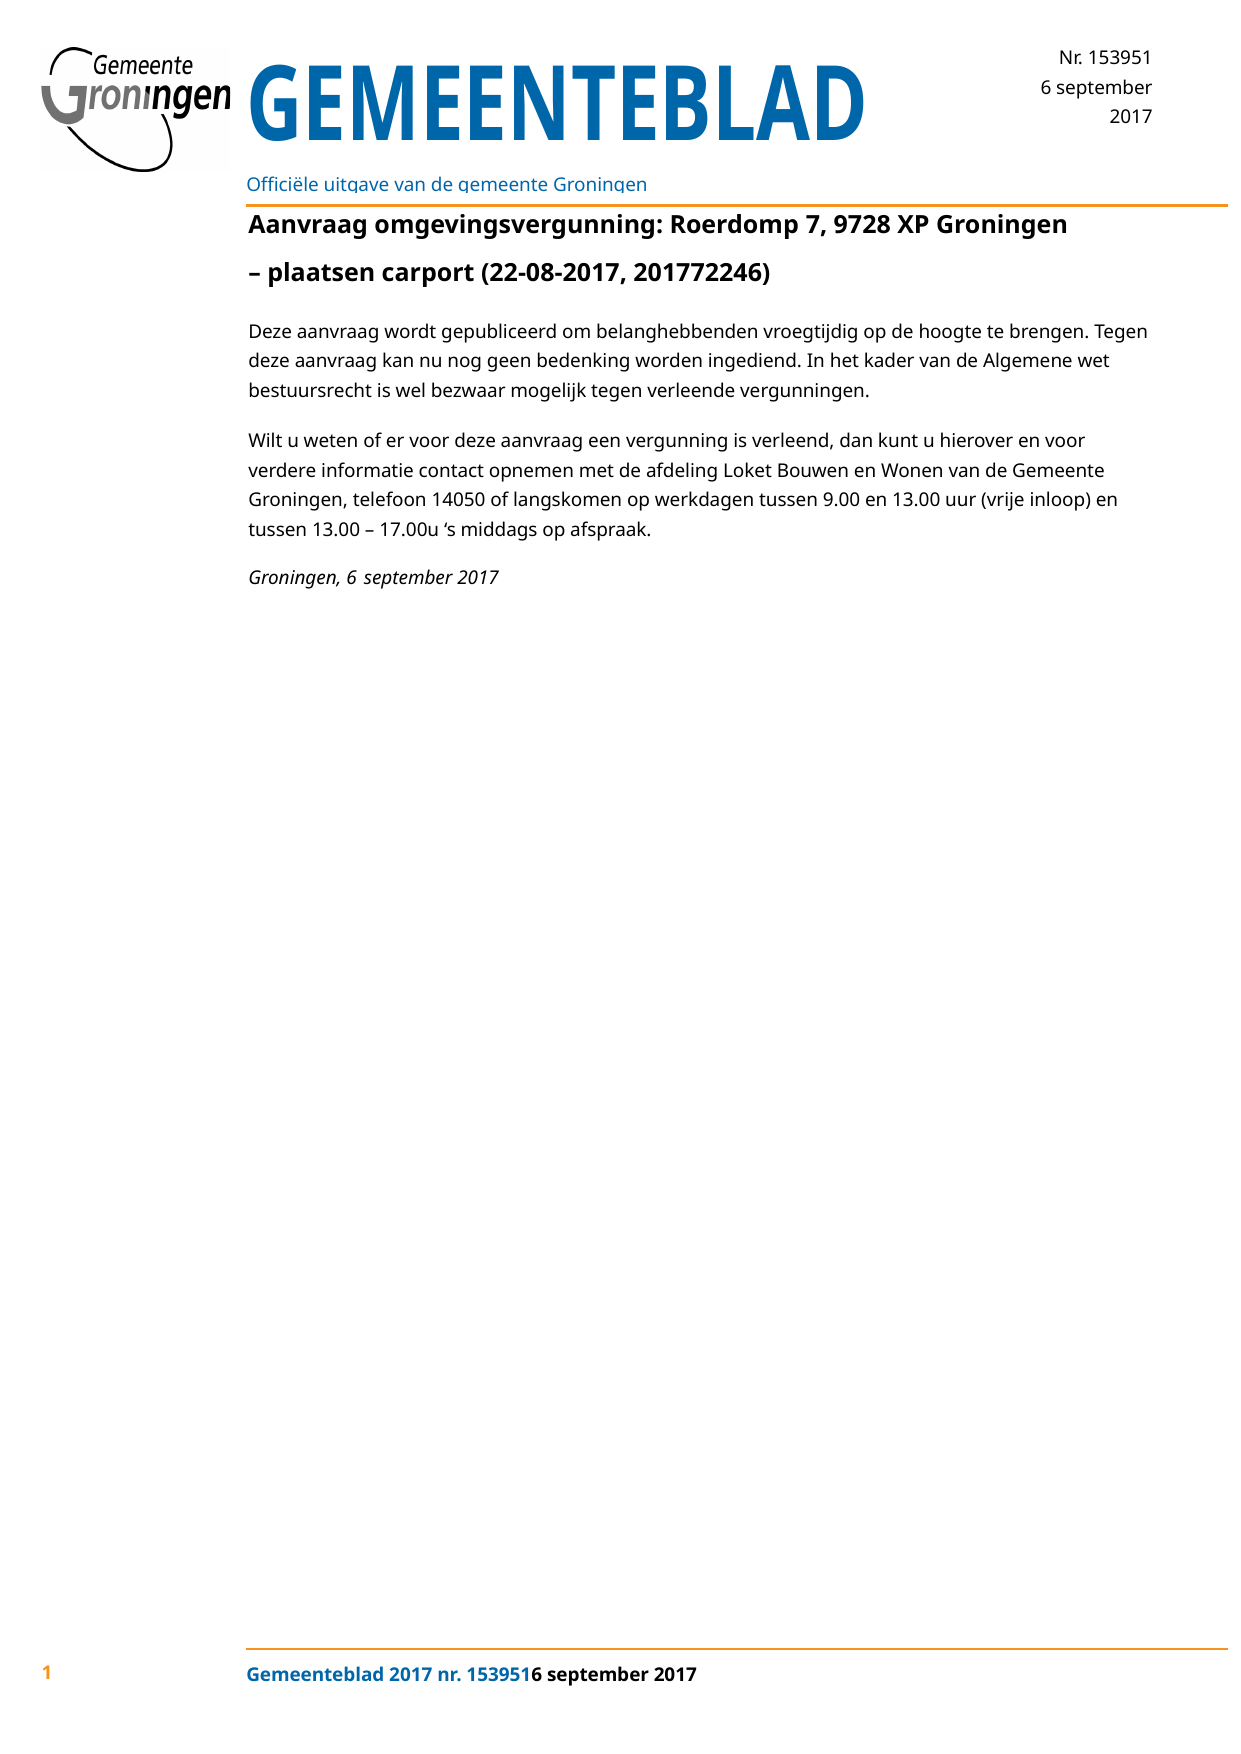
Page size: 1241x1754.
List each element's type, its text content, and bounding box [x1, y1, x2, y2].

text Groningen, 6 september 2017 [248, 564, 1152, 590]
text Wilt u weten of er voor deze aanvraag een vergunning is verleend, dan kunt u hierover en voor verdere informatie contact opnemen met de afdeling Loket Bouwen en Wonen van de Gemeente Groningen, telefoon 14050 of langskomen op werkdagen tussen 9.00 en 13.00 uur (vrije inloop) en tussen 13.00 – 17.00u ‘s middags op afspraak. [248, 427, 1152, 542]
text Aanvraag omgevingsvergunning: Roerdomp 7, 9728 XP Groningen – plaatsen carport (22-08-2017, 201772246) [248, 207, 1152, 288]
picture [41, 47, 231, 172]
text Deze aanvraag wordt gepubliceerd om belanghebbenden vroegtijdig op de hoogte te brengen. Tegen deze aanvraag kan nu nog geen bedenking worden ingediend. In het kader van de Algemene wet bestuursrecht is wel bezwaar mogelijk tegen verleende vergunningen. [248, 318, 1152, 403]
